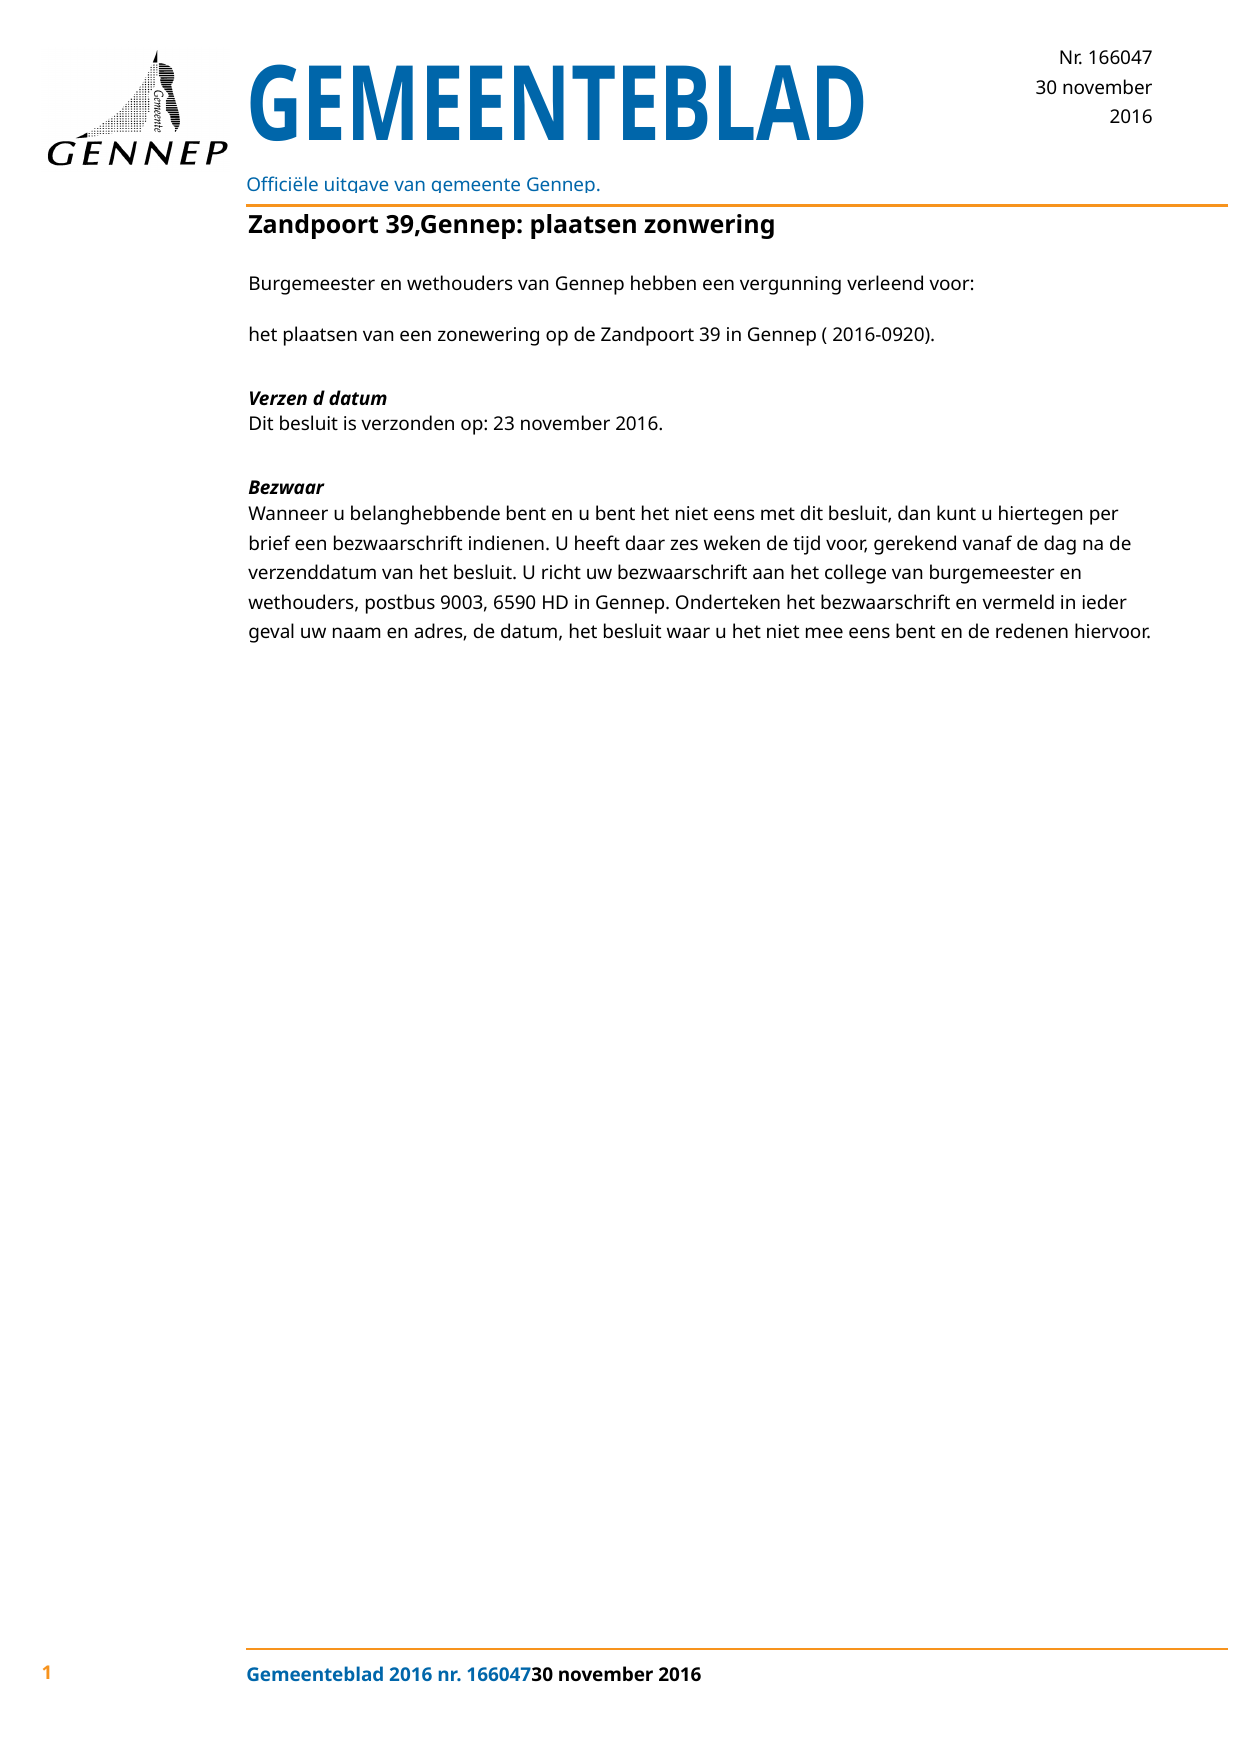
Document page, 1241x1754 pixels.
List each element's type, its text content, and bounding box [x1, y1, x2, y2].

text Wanneer u belanghebbende bent en u bent het niet eens met dit besluit, dan kunt u hiertegen per brief een bezwaarschrift indienen. U heeft daar zes weken de tijd voor, gerekend vanaf de dag na de verzenddatum van het besluit. U richt uw bezwaarschrift aan het college van burgemeester en wethouders, postbus 9003, 6590 HD in Gennep. Onderteken het bezwaarschrift en vermeld in ieder geval uw naam en adres, de datum, het besluit waar u het niet mee eens bent en de redenen hiervoor. [248, 500, 1152, 644]
text Bezwaar [248, 474, 1152, 500]
text Zandpoort 39,Gennep: plaatsen zonwering [248, 207, 1152, 241]
text het plaatsen van een zonewering op de Zandpoort 39 in Gennep ( 2016-0920). [248, 321, 1152, 346]
text Burgemeester en wethouders van Gennep hebben een vergunning verleend voor: [248, 270, 1152, 296]
picture [41, 47, 231, 172]
text Verzen d datum [248, 385, 1152, 410]
text Dit besluit is verzonden op: 23 november 2016. [248, 410, 1152, 436]
